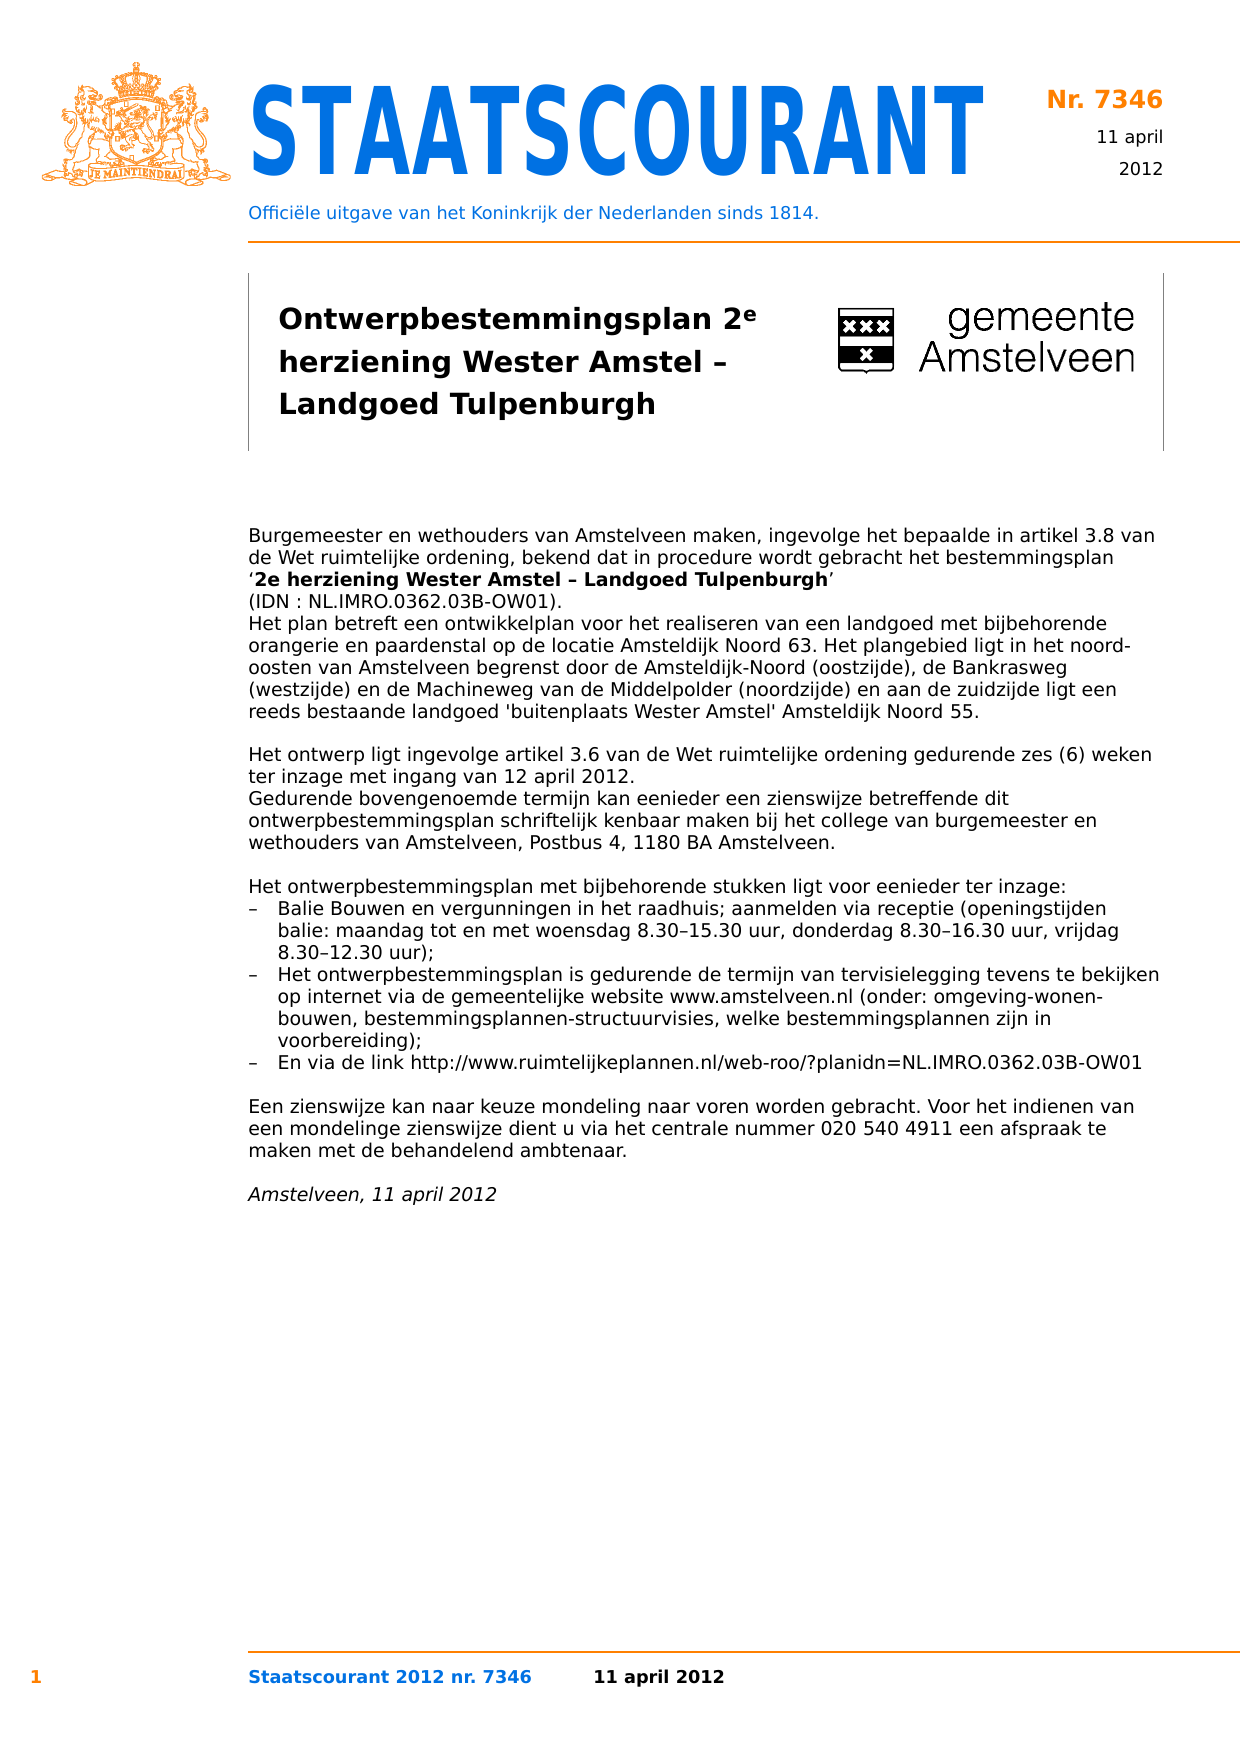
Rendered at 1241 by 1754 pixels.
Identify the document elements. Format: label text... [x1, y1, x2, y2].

table_header Nr. 7346 [998, 62, 1240, 121]
text – Balie Bouwen en vergunningen in het raadhuis; aanmelden via receptie (openingstijden balie: maandag tot en met woensdag 8.30–15.30 uur, donderdag 8.30–16.30 uur, vrijdag 8.30–12.30 uur); [248, 898, 1163, 964]
text – Het ontwerpbestemmingsplan is gedurende de termijn van tervisielegging tevens te bekijken op internet via de gemeentelijke website www.amstelveen.nl (onder: omgeving-wonen-bouwen, bestemmingsplannen-structuurvisies, welke bestemmingsplannen zijn in voorbereiding); [248, 964, 1163, 1052]
picture [41, 62, 231, 186]
picture [838, 302, 1134, 374]
text (IDN : NL.IMRO.0362.03B-OW01). [248, 591, 1163, 613]
text – En via de link http://www.ruimtelijkeplannen.nl/web-roo/?planidn=NL.IMRO.0362.03B-OW01 [248, 1052, 1163, 1074]
text Amstelveen, 11 april 2012 [248, 1184, 1163, 1206]
table_cell Officiële uitgave van het Koninkrijk der Nederlanden sinds 1814. [248, 203, 1240, 241]
text Het plan betreft een ontwikkelplan voor het realiseren van een landgoed met bijbehorende orangerie en paardenstal op de locatie Amsteldijk Noord 63. Het plangebied ligt in het noord-oosten van Amstelveen begrenst door de Amsteldijk-Noord (oostzijde), de Bankrasweg (westzijde) en de Machineweg van de Middelpolder (noordzijde) en aan de zuidzijde ligt een reeds bestaande landgoed 'buitenplaats Wester Amstel' Amsteldijk Noord 55. [248, 613, 1163, 722]
subtitle Ontwerpbestemmingsplan 2e herziening Wester Amstel – Landgoed Tulpenburgh [249, 273, 1163, 451]
table_cell 11 april [998, 121, 1240, 153]
text Gedurende bovengenoemde termijn kan eenieder een zienswijze betreffende dit ontwerpbestemmingsplan schriftelijk kenbaar maken bij het college van burgemeester en wethouders van Amstelveen, Postbus 4, 1180 BA Amstelveen. [248, 788, 1163, 854]
table_header [25, 62, 248, 241]
text Het ontwerpbestemmingsplan met bijbehorende stukken ligt voor eenieder ter inzage: [248, 876, 1163, 898]
text Een zienswijze kan naar keuze mondeling naar voren worden gebracht. Voor het indienen van een mondelinge zienswijze dient u via het centrale nummer 020 540 4911 een afspraak te maken met de behandelend ambtenaar. [248, 1096, 1163, 1162]
table_cell 2012 [998, 153, 1240, 203]
text Burgemeester en wethouders van Amstelveen maken, ingevolge het bepaalde in artikel 3.8 van de Wet ruimtelijke ordening, bekend dat in procedure wordt gebracht het bestemmingsplan ‘2e herziening Wester Amstel – Landgoed Tulpenburgh’ [248, 525, 1163, 591]
table_header STAATSCOURANT [248, 62, 998, 203]
text Het ontwerp ligt ingevolge artikel 3.6 van de Wet ruimtelijke ordening gedurende zes (6) weken ter inzage met ingang van 12 april 2012. [248, 744, 1163, 788]
